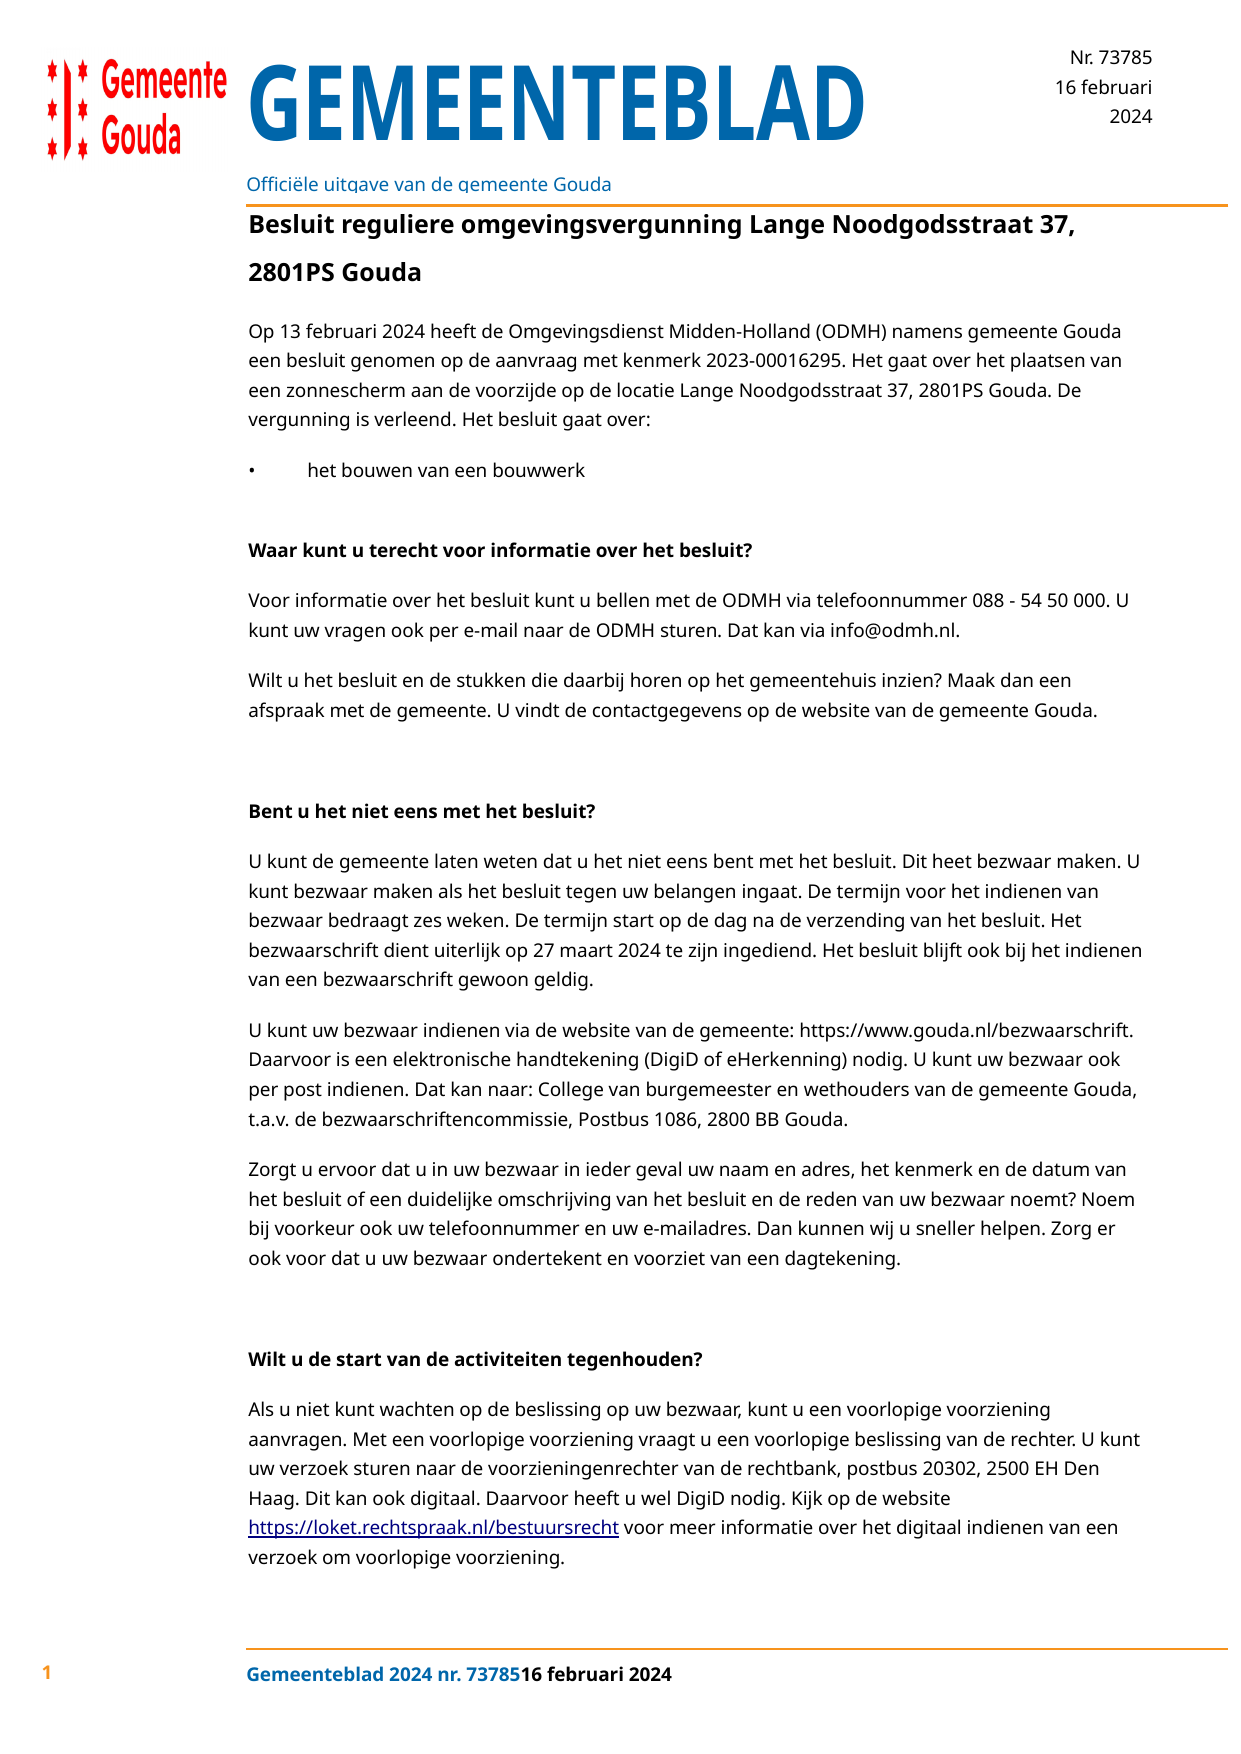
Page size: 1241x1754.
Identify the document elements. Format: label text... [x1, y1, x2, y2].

text Als u niet kunt wachten op de beslissing op uw bezwaar, kunt u een voorlopige voorziening aanvragen. Met een voorlopige voorziening vraagt u een voorlopige beslissing van de rechter. U kunt uw verzoek sturen naar de voorzieningenrechter van de rechtbank, postbus 20302, 2500 EH Den Haag. Dit kan ook digitaal. Daarvoor heeft u wel DigiD nodig. Kijk op de website https://loket.rechtspraak.nl/bestuursrecht voor meer informatie over het digitaal indienen van een verzoek om voorlopige voorziening. [248, 1396, 1152, 1570]
text Bent u het niet eens met het besluit? [248, 798, 1152, 824]
list het bouwen van een bouwwerk [248, 457, 1152, 483]
text Op 13 februari 2024 heeft de Omgevingsdienst Midden-Holland (ODMH) namens gemeente Gouda een besluit genomen op de aanvraag met kenmerk 2023-00016295. Het gaat over het plaatsen van een zonnescherm aan de voorzijde op de locatie Lange Noodgodsstraat 37, 2801PS Gouda. De vergunning is verleend. Het besluit gaat over: [248, 318, 1152, 432]
text Wilt u de start van de activiteiten tegenhouden? [248, 1346, 1152, 1372]
text Waar kunt u terecht voor informatie over het besluit? [248, 537, 1152, 563]
text U kunt uw bezwaar indienen via de website van de gemeente: https://www.gouda.nl/bezwaarschrift. Daarvoor is een elektronische handtekening (DigiD of eHerkenning) nodig. U kunt uw bezwaar ook per post indienen. Dat kan naar: College van burgemeester en wethouders van de gemeente Gouda, t.a.v. de bezwaarschriftencommissie, Postbus 1086, 2800 BB Gouda. [248, 1017, 1152, 1132]
text Wilt u het besluit en de stukken die daarbij horen op het gemeentehuis inzien? Maak dan een afspraak met de gemeente. U vindt de contactgegevens op de website van de gemeente Gouda. [248, 667, 1152, 723]
text Besluit reguliere omgevingsvergunning Lange Noodgodsstraat 37, 2801PS Gouda [248, 207, 1152, 288]
text U kunt de gemeente laten weten dat u het niet eens bent met het besluit. Dit heet bezwaar maken. U kunt bezwaar maken als het besluit tegen uw belangen ingaat. De termijn voor het indienen van bezwaar bedraagt zes weken. De termijn start op de dag na de verzending van het besluit. Het bezwaarschrift dient uiterlijk op 27 maart 2024 te zijn ingediend. Het besluit blijft ook bij het indienen van een bezwaarschrift gewoon geldig. [248, 848, 1152, 992]
text Zorgt u ervoor dat u in uw bezwaar in ieder geval uw naam en adres, het kenmerk en de datum van het besluit of een duidelijke omschrijving van het besluit en de reden van uw bezwaar noemt? Noem bij voorkeur ook uw telefoonnummer en uw e-mailadres. Dan kunnen wij u sneller helpen. Zorg er ook voor dat u uw bezwaar ondertekent en voorziet van een dagtekening. [248, 1156, 1152, 1271]
picture [41, 47, 231, 172]
text Voor informatie over het besluit kunt u bellen met de ODMH via telefoonnummer 088 - 54 50 000. U kunt uw vragen ook per e-mail naar de ODMH sturen. Dat kan via info@odmh.nl. [248, 587, 1152, 643]
